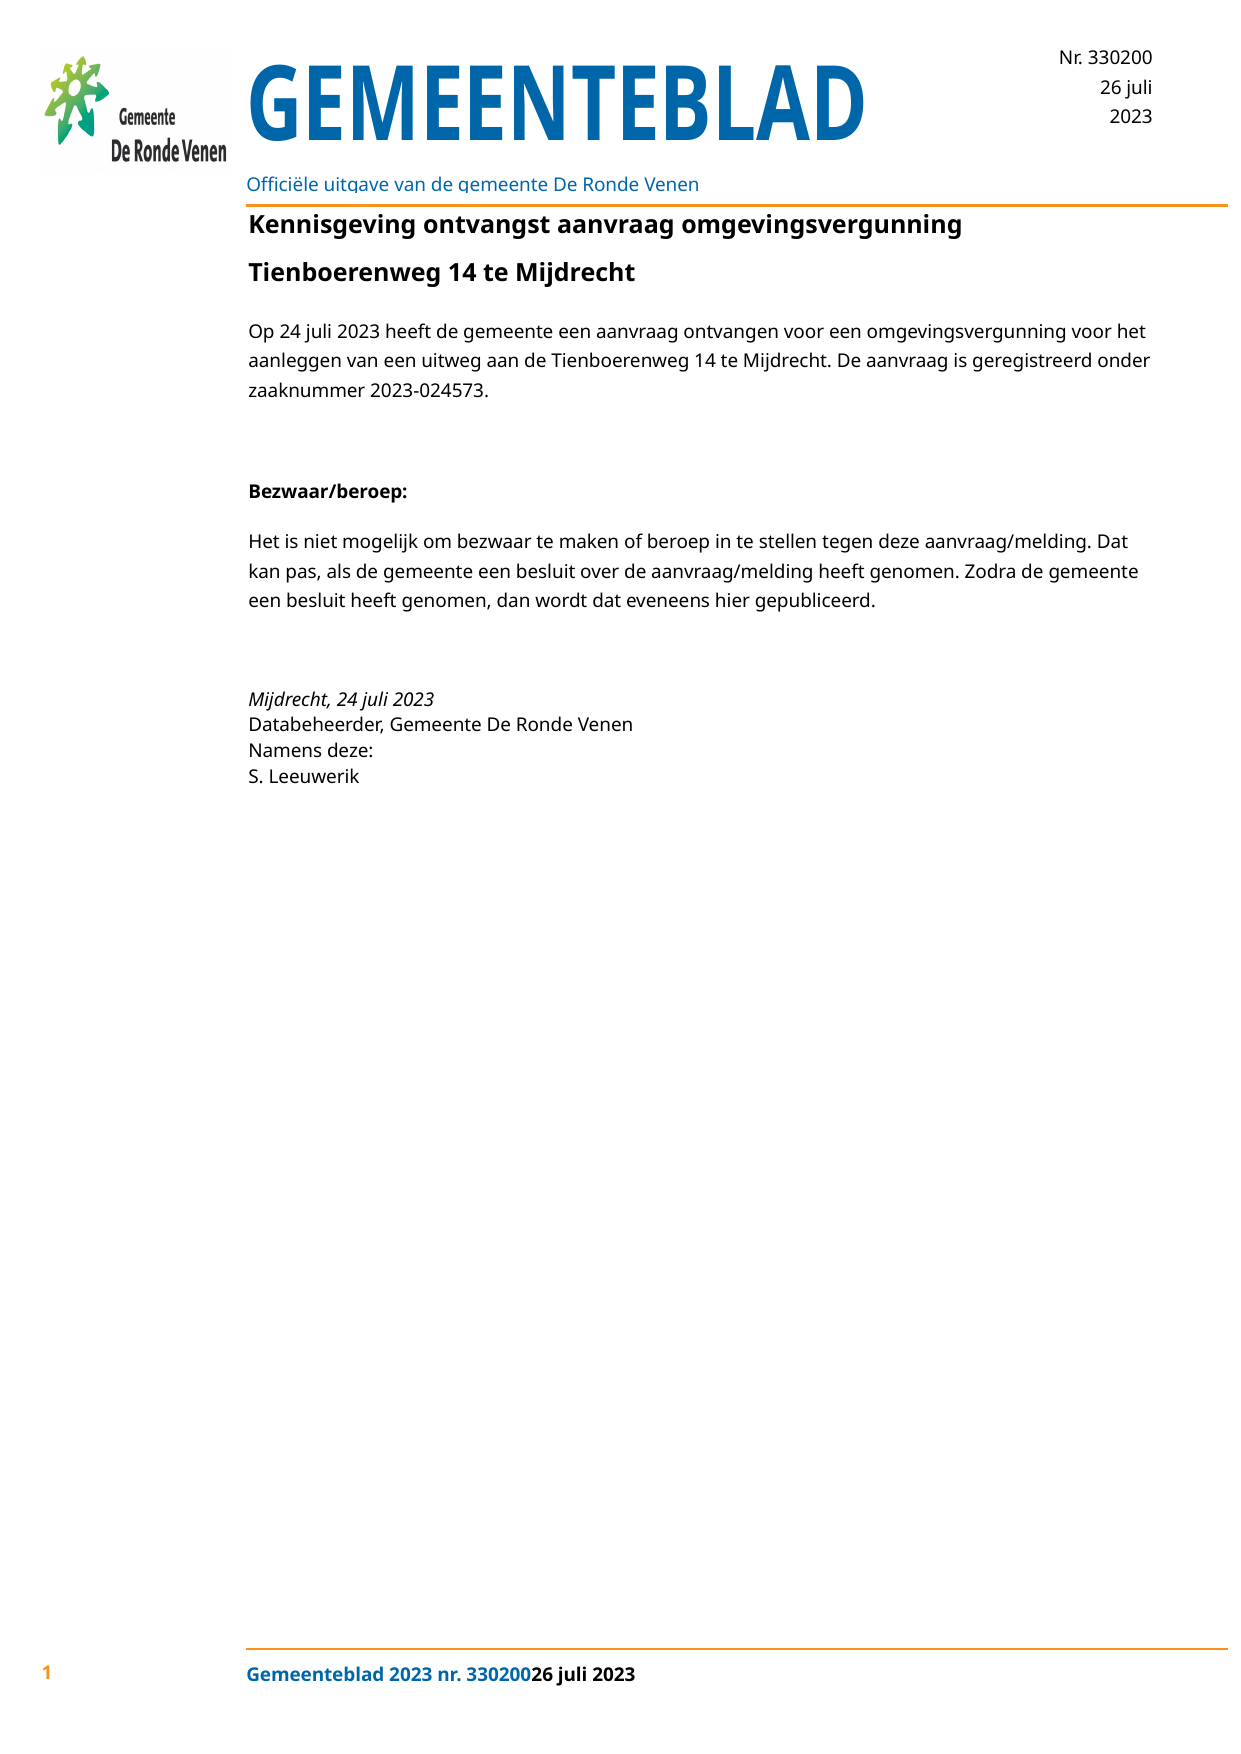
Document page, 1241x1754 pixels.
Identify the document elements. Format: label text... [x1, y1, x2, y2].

text S. Leeuwerik [248, 763, 1152, 789]
text Kennisgeving ontvangst aanvraag omgevingsvergunning Tienboerenweg 14 te Mijdrecht [248, 207, 1152, 288]
text Namens deze: [248, 737, 1152, 763]
text Het is niet mogelijk om bezwaar te maken of beroep in te stellen tegen deze aanvraag/melding. Dat kan pas, als de gemeente een besluit over de aanvraag/melding heeft genomen. Zodra de gemeente een besluit heeft genomen, dan wordt dat eveneens hier gepubliceerd. [248, 528, 1152, 613]
picture [41, 47, 231, 172]
text Databeheerder, Gemeente De Ronde Venen [248, 711, 1152, 737]
text Mijdrecht, 24 juli 2023 [248, 686, 1152, 711]
text Op 24 juli 2023 heeft de gemeente een aanvraag ontvangen voor een omgevingsvergunning voor het aanleggen van een uitweg aan de Tienboerenweg 14 te Mijdrecht. De aanvraag is geregistreerd onder zaaknummer 2023-024573. [248, 318, 1152, 403]
text Bezwaar/beroep: [248, 478, 1152, 504]
